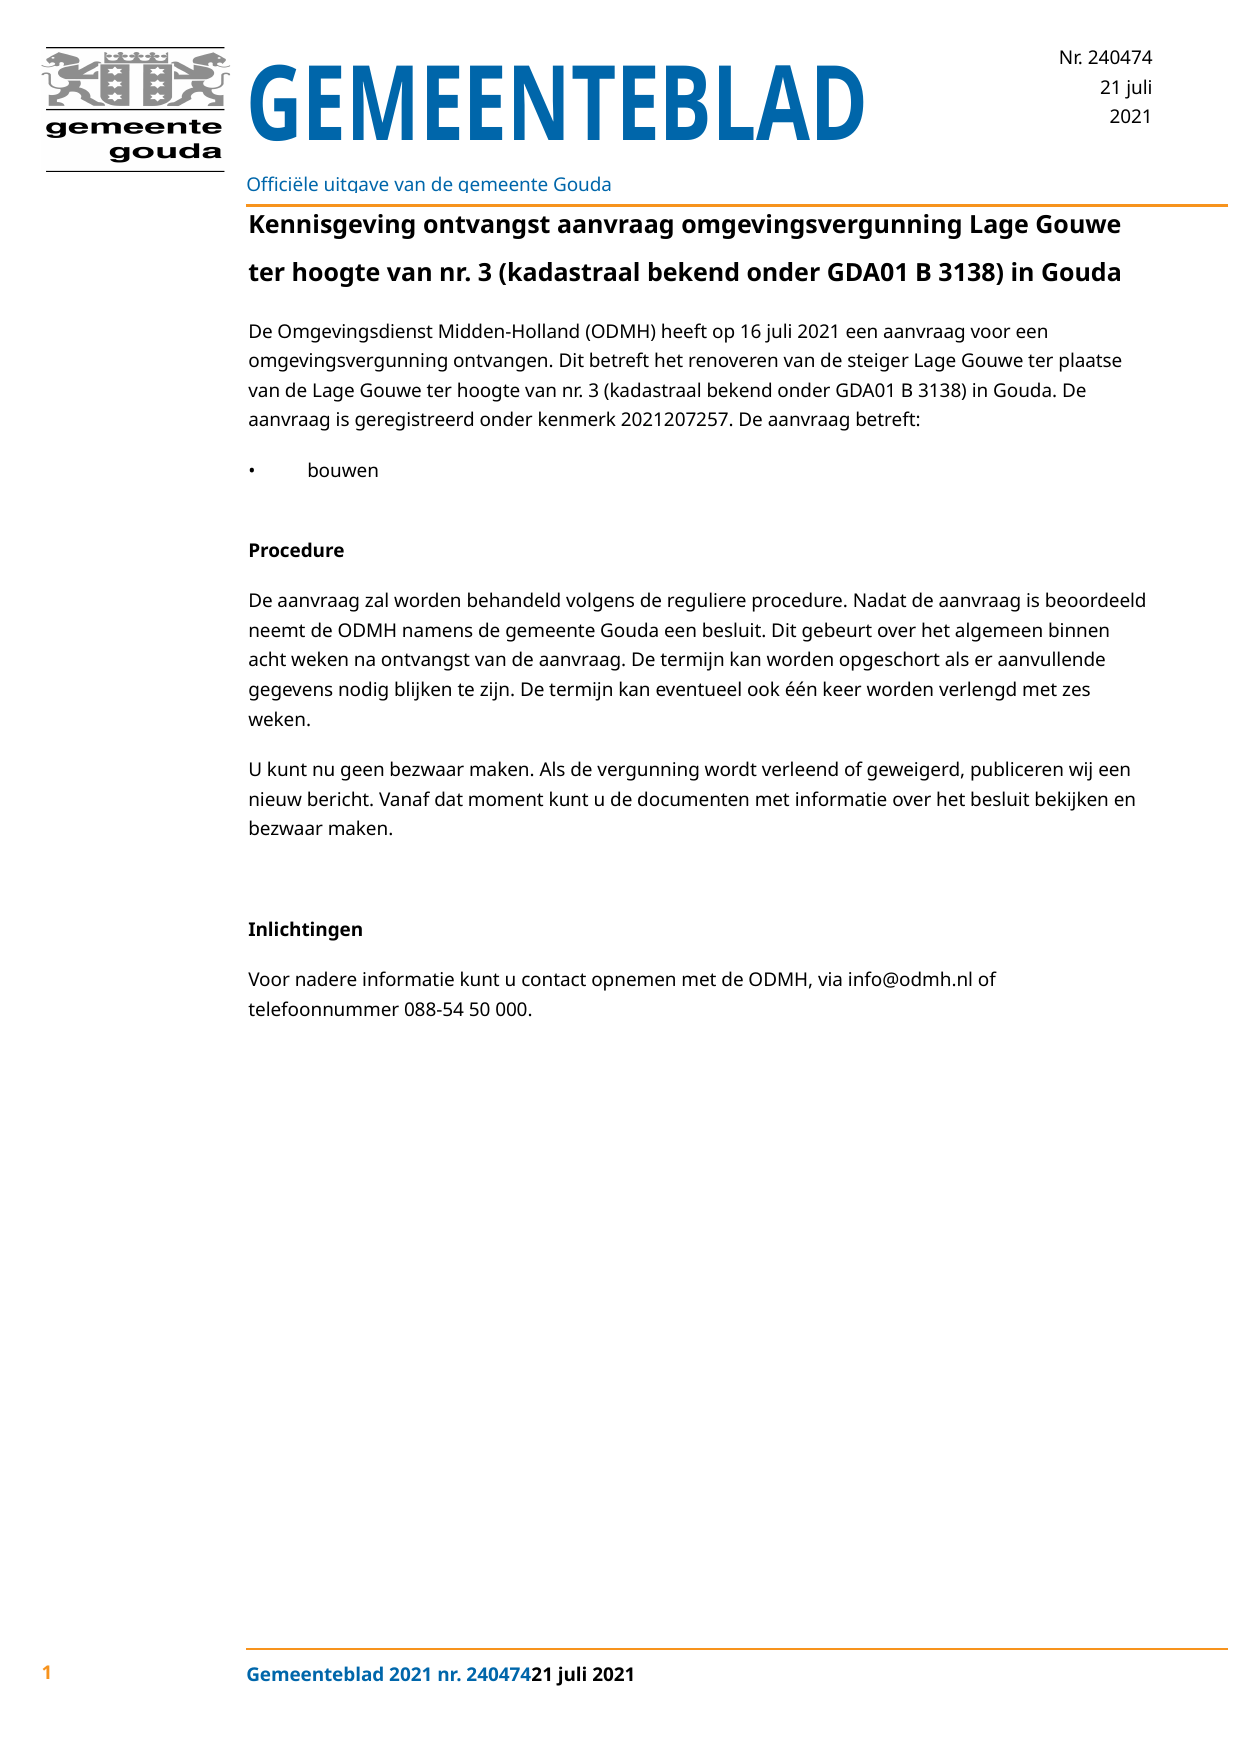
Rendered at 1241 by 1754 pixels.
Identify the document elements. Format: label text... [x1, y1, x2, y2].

picture [41, 47, 231, 172]
text Voor nadere informatie kunt u contact opnemen met de ODMH, via info@odmh.nl of telefoonnummer 088-54 50 000. [248, 967, 1152, 1022]
text Procedure [248, 537, 1152, 563]
text Kennisgeving ontvangst aanvraag omgevingsvergunning Lage Gouwe ter hoogte van nr. 3 (kadastraal bekend onder GDA01 B 3138) in Gouda [248, 207, 1152, 288]
list bouwen [248, 457, 1152, 483]
text Inlichtingen [248, 916, 1152, 942]
text De aanvraag zal worden behandeld volgens de reguliere procedure. Nadat de aanvraag is beoordeeld neemt de ODMH namens de gemeente Gouda een besluit. Dit gebeurt over het algemeen binnen acht weken na ontvangst van de aanvraag. De termijn kan worden opgeschort als er aanvullende gegevens nodig blijken te zijn. De termijn kan eventueel ook één keer worden verlengd met zes weken. [248, 587, 1152, 732]
text De Omgevingsdienst Midden-Holland (ODMH) heeft op 16 juli 2021 een aanvraag voor een omgevingsvergunning ontvangen. Dit betreft het renoveren van de steiger Lage Gouwe ter plaatse van de Lage Gouwe ter hoogte van nr. 3 (kadastraal bekend onder GDA01 B 3138) in Gouda. De aanvraag is geregistreerd onder kenmerk 2021207257. De aanvraag betreft: [248, 318, 1152, 432]
text U kunt nu geen bezwaar maken. Als de vergunning wordt verleend of geweigerd, publiceren wij een nieuw bericht. Vanaf dat moment kunt u de documenten met informatie over het besluit bekijken en bezwaar maken. [248, 756, 1152, 841]
